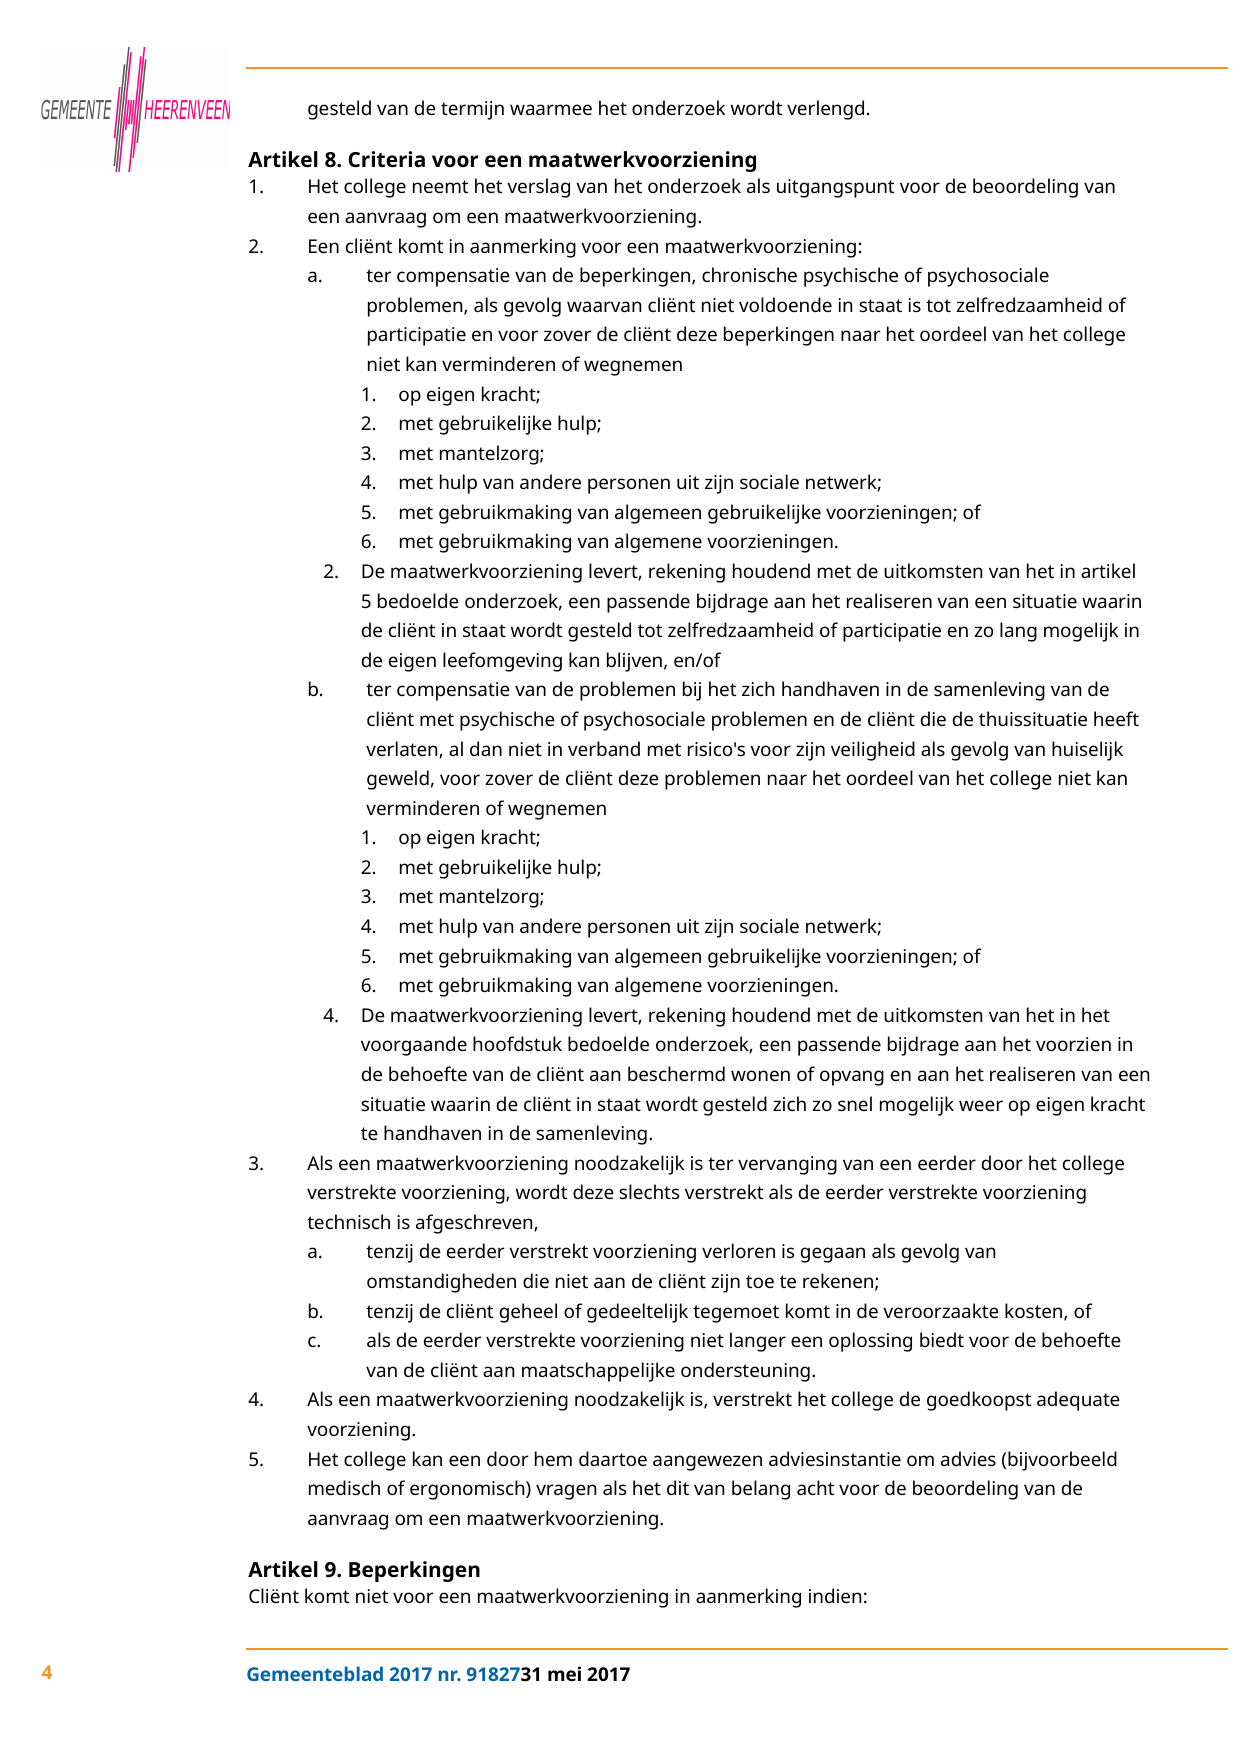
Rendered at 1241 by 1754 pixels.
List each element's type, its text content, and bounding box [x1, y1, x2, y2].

list met gebruikmaking van algemene voorzieningen. [361, 529, 1152, 554]
list met gebruikelijke hulp; [361, 410, 1152, 436]
text Artikel 9. Beperkingen [248, 1555, 1152, 1584]
list met mantelzorg; [361, 884, 1152, 909]
list met mantelzorg; [361, 440, 1152, 466]
list De maatwerkvoorziening levert, rekening houdend met de uitkomsten van het in artikel 5 bedoelde onderzoek, een passende bijdrage aan het realiseren van een situatie waarin de cliënt in staat wordt gesteld tot zelfredzaamheid of participatie en zo lang mogelijk in de eigen leefomgeving kan blijven, en/of [323, 558, 1152, 673]
picture [41, 47, 231, 172]
list Het college neemt het verslag van het onderzoek als uitgangspunt voor de beoordeling van een aanvraag om een maatwerkvoorziening. [248, 174, 1152, 229]
list ter compensatie van de problemen bij het zich handhaven in de samenleving van de cliënt met psychische of psychosociale problemen en de cliënt die de thuissituatie heeft verlaten, al dan niet in verband met risico's voor zijn veiligheid als gevolg van huiselijk geweld, voor zover de cliënt deze problemen naar het oordeel van het college niet kan verminderen of wegnemen [307, 677, 1152, 821]
list tenzij de cliënt geheel of gedeeltelijk tegemoet komt in de veroorzaakte kosten, of [307, 1298, 1152, 1323]
list tenzij de eerder verstrekt voorziening verloren is gegaan als gevolg van omstandigheden die niet aan de cliënt zijn toe te rekenen; [307, 1239, 1152, 1294]
list ter compensatie van de beperkingen, chronische psychische of psychosociale problemen, als gevolg waarvan cliënt niet voldoende in staat is tot zelfredzaamheid of participatie en voor zover de cliënt deze beperkingen naar het oordeel van het college niet kan verminderen of wegnemen [307, 262, 1152, 377]
list met hulp van andere personen uit zijn sociale netwerk; [361, 913, 1152, 939]
list als de eerder verstrekte voorziening niet langer een oplossing biedt voor de behoefte van de cliënt aan maatschappelijke ondersteuning. [307, 1327, 1152, 1383]
list Als een maatwerkvoorziening noodzakelijk is, verstrekt het college de goedkoopst adequate voorziening. [248, 1387, 1152, 1442]
list op eigen kracht; [361, 824, 1152, 850]
list gesteld van de termijn waarmee het onderzoek wordt verlengd. [248, 95, 1152, 121]
list met gebruikmaking van algemeen gebruikelijke voorzieningen; of [361, 499, 1152, 525]
text Cliënt komt niet voor een maatwerkvoorziening in aanmerking indien: [248, 1584, 1152, 1609]
list Een cliënt komt in aanmerking voor een maatwerkvoorziening: [248, 233, 1152, 258]
list Het college kan een door hem daartoe aangewezen adviesinstantie om advies (bijvoorbeeld medisch of ergonomisch) vragen als het dit van belang acht voor de beoordeling van de aanvraag om een maatwerkvoorziening. [248, 1446, 1152, 1531]
list De maatwerkvoorziening levert, rekening houdend met de uitkomsten van het in het voorgaande hoofdstuk bedoelde onderzoek, een passende bijdrage aan het voorzien in de behoefte van de cliënt aan beschermd wonen of opvang en aan het realiseren van een situatie waarin de cliënt in staat wordt gesteld zich zo snel mogelijk weer op eigen kracht te handhaven in de samenleving. [323, 1002, 1152, 1146]
text Artikel 8. Criteria voor een maatwerkvoorziening [248, 145, 1152, 174]
list met gebruikmaking van algemeen gebruikelijke voorzieningen; of [361, 943, 1152, 968]
list met gebruikmaking van algemene voorzieningen. [361, 972, 1152, 998]
list op eigen kracht; [361, 381, 1152, 406]
list met hulp van andere personen uit zijn sociale netwerk; [361, 469, 1152, 495]
list Als een maatwerkvoorziening noodzakelijk is ter vervanging van een eerder door het college verstrekte voorziening, wordt deze slechts verstrekt als de eerder verstrekte voorziening technisch is afgeschreven, [248, 1150, 1152, 1235]
list met gebruikelijke hulp; [361, 854, 1152, 880]
